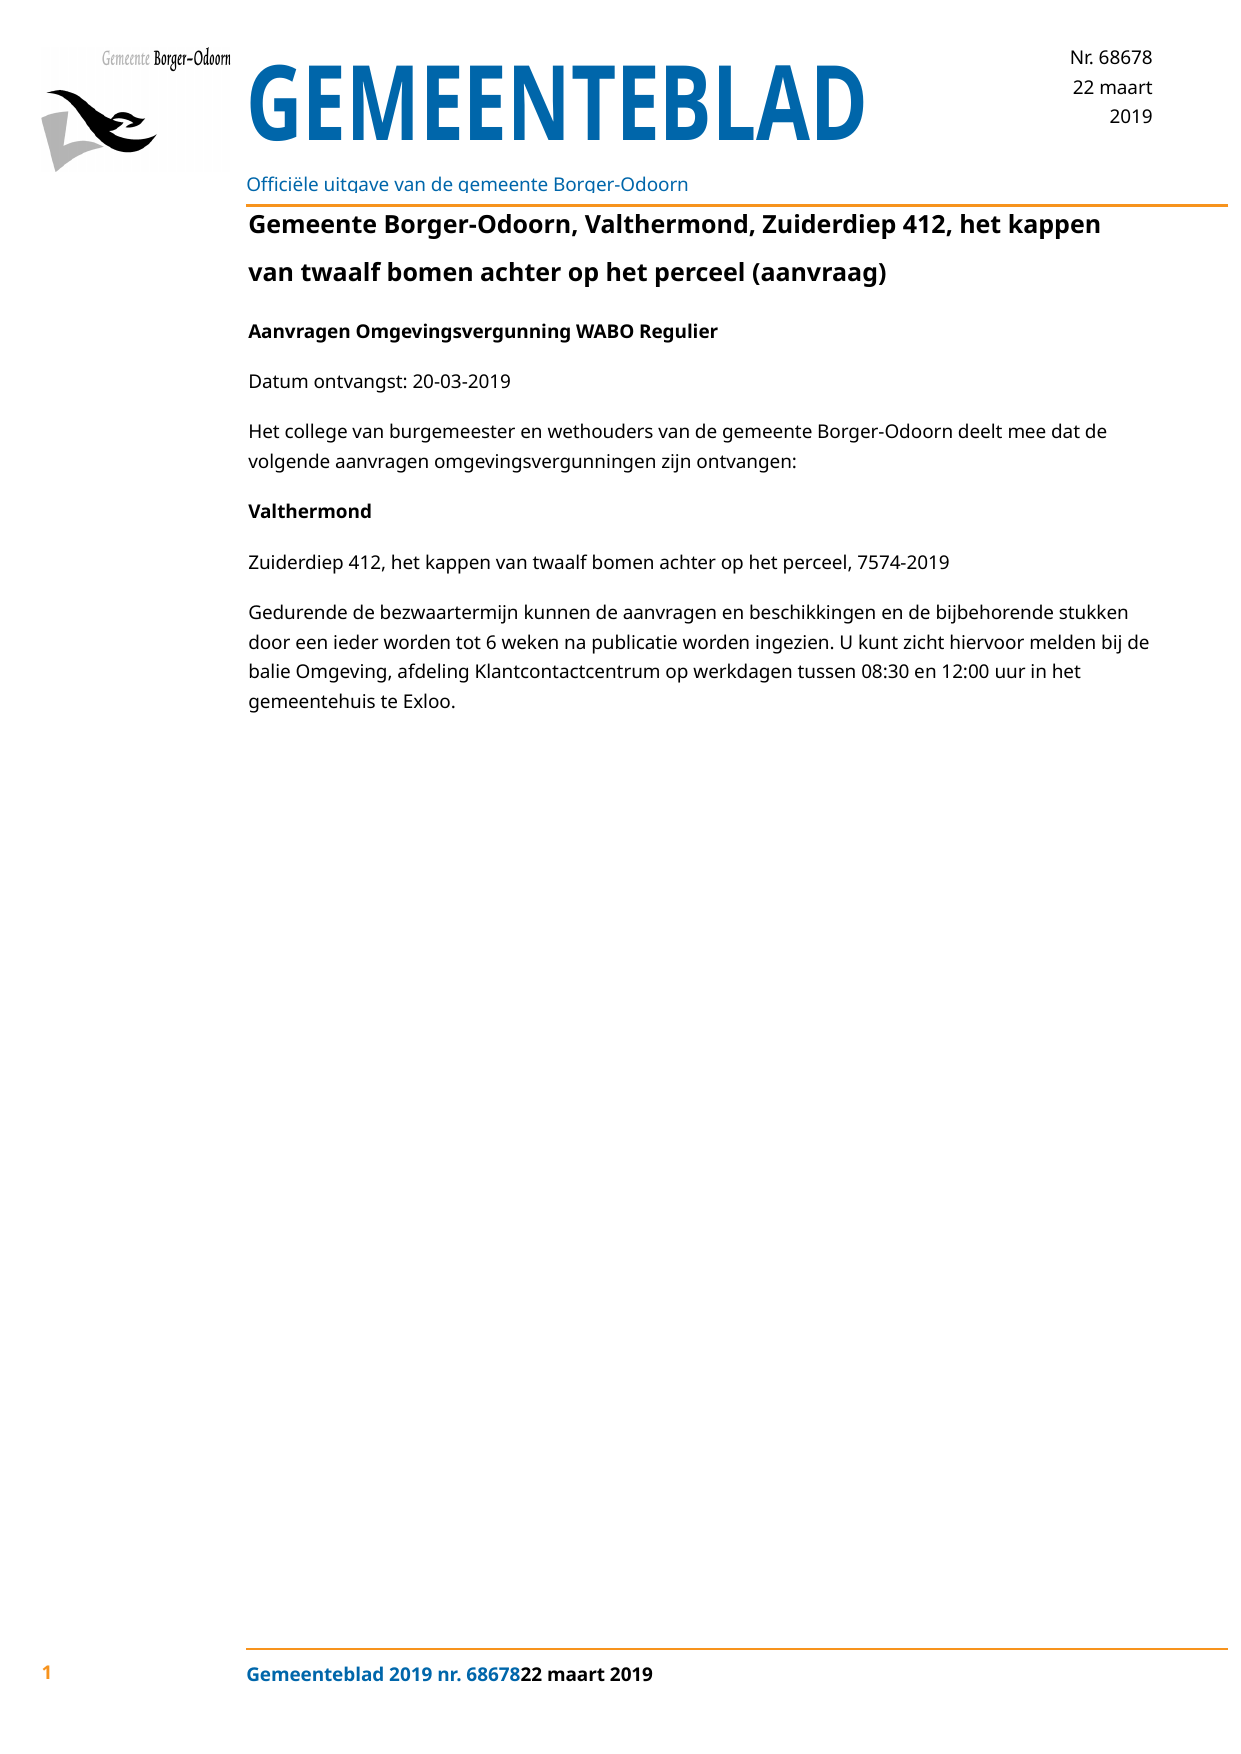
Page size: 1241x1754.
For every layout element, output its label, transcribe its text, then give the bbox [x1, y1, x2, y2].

text Gedurende de bezwaartermijn kunnen de aanvragen en beschikkingen en de bijbehorende stukken door een ieder worden tot 6 weken na publicatie worden ingezien. U kunt zicht hiervoor melden bij de balie Omgeving, afdeling Klantcontactcentrum op werkdagen tussen 08:30 en 12:00 uur in het gemeentehuis te Exloo. [248, 599, 1152, 714]
text Zuiderdiep 412, het kappen van twaalf bomen achter op het perceel, 7574-2019 [248, 549, 1152, 575]
text Valthermond [248, 499, 1152, 524]
picture [41, 47, 231, 172]
text Aanvragen Omgevingsvergunning WABO Regulier [248, 318, 1152, 344]
text Het college van burgemeester en wethouders van de gemeente Borger-Odoorn deelt mee dat de volgende aanvragen omgevingsvergunningen zijn ontvangen: [248, 419, 1152, 474]
text Datum ontvangst: 20-03-2019 [248, 368, 1152, 394]
text Gemeente Borger-Odoorn, Valthermond, Zuiderdiep 412, het kappen van twaalf bomen achter op het perceel (aanvraag) [248, 207, 1152, 288]
